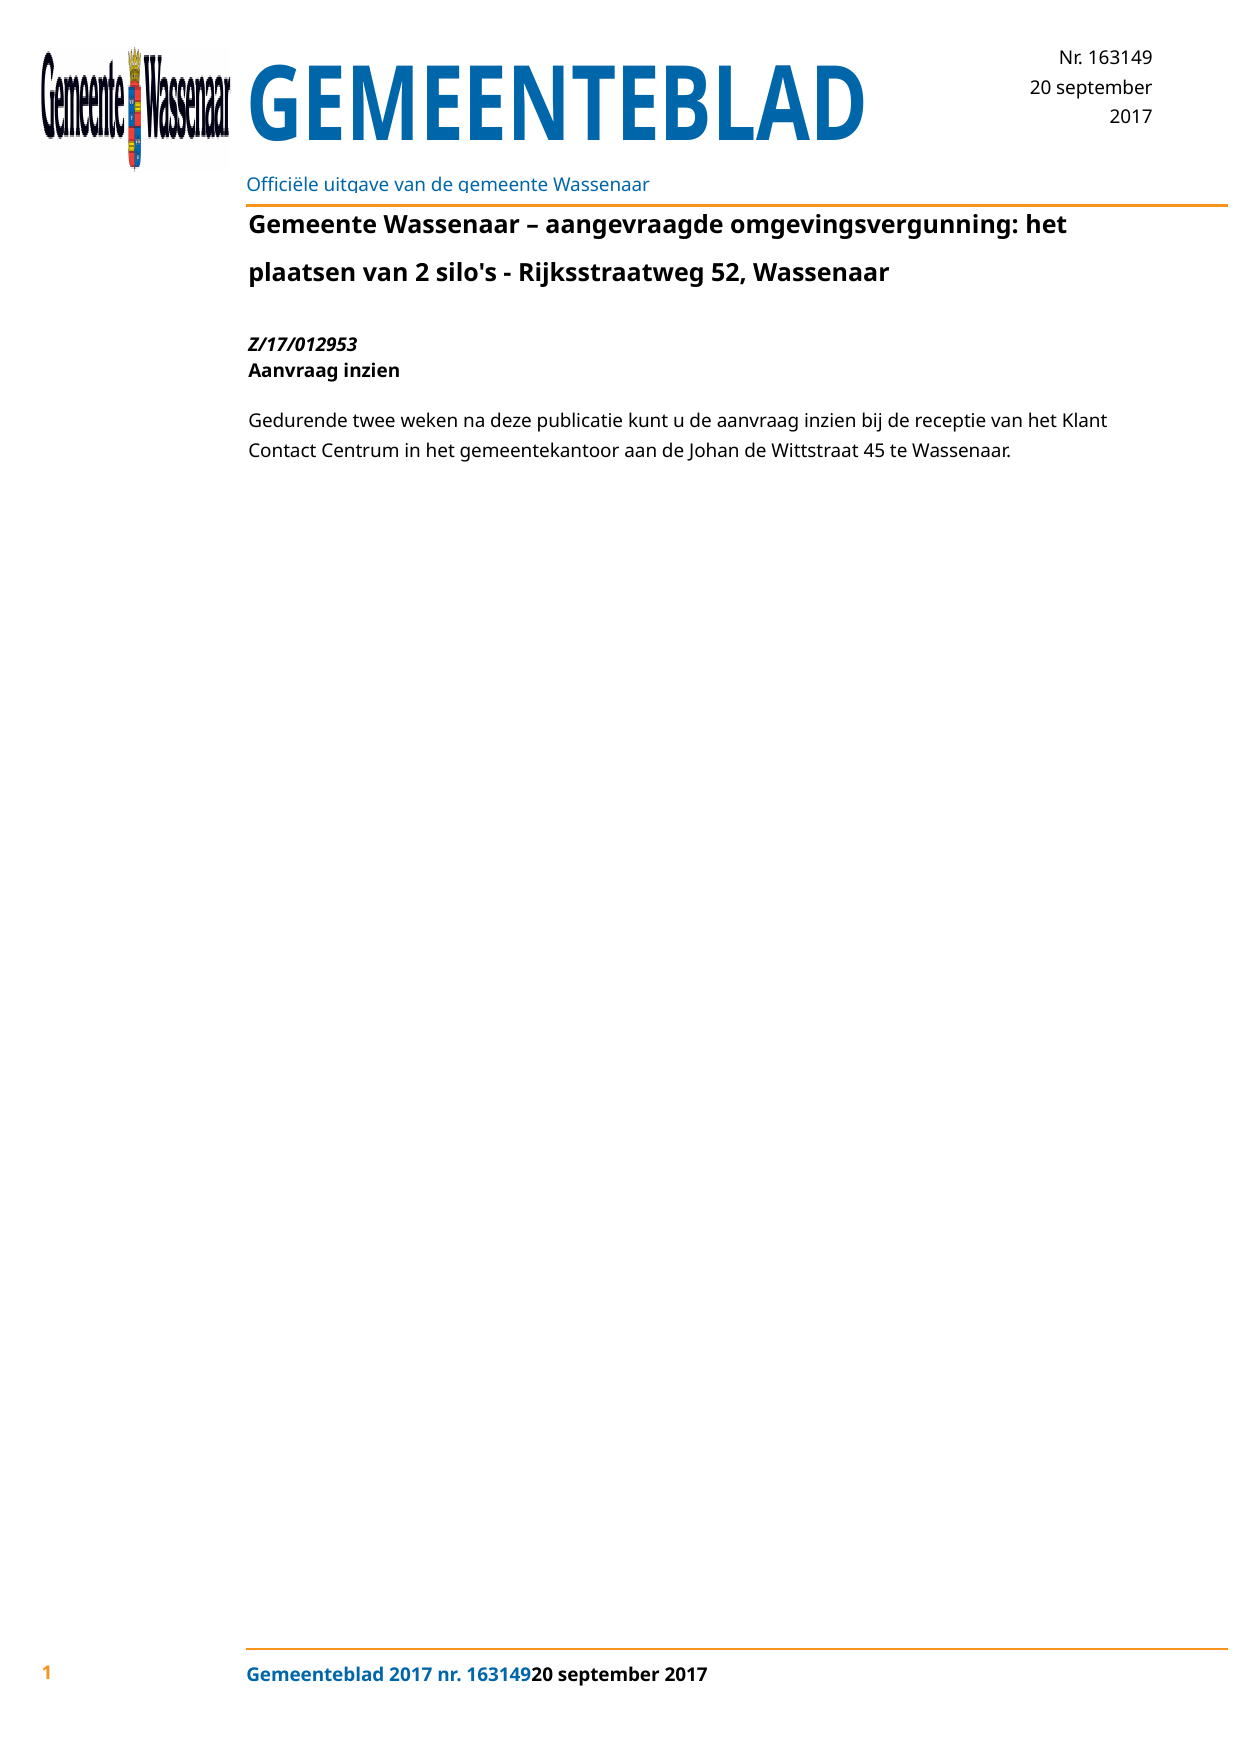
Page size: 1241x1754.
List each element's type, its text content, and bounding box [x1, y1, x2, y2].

text Gemeente Wassenaar – aangevraagde omgevingsvergunning: het plaatsen van 2 silo's - Rijksstraatweg 52, Wassenaar [248, 207, 1152, 288]
text Gedurende twee weken na deze publicatie kunt u de aanvraag inzien bij de receptie van het Klant Contact Centrum in het gemeentekantoor aan de Johan de Wittstraat 45 te Wassenaar. [248, 408, 1152, 463]
text Z/17/012953 [248, 331, 1152, 357]
text Aanvraag inzien [248, 357, 1152, 383]
picture [41, 47, 231, 172]
